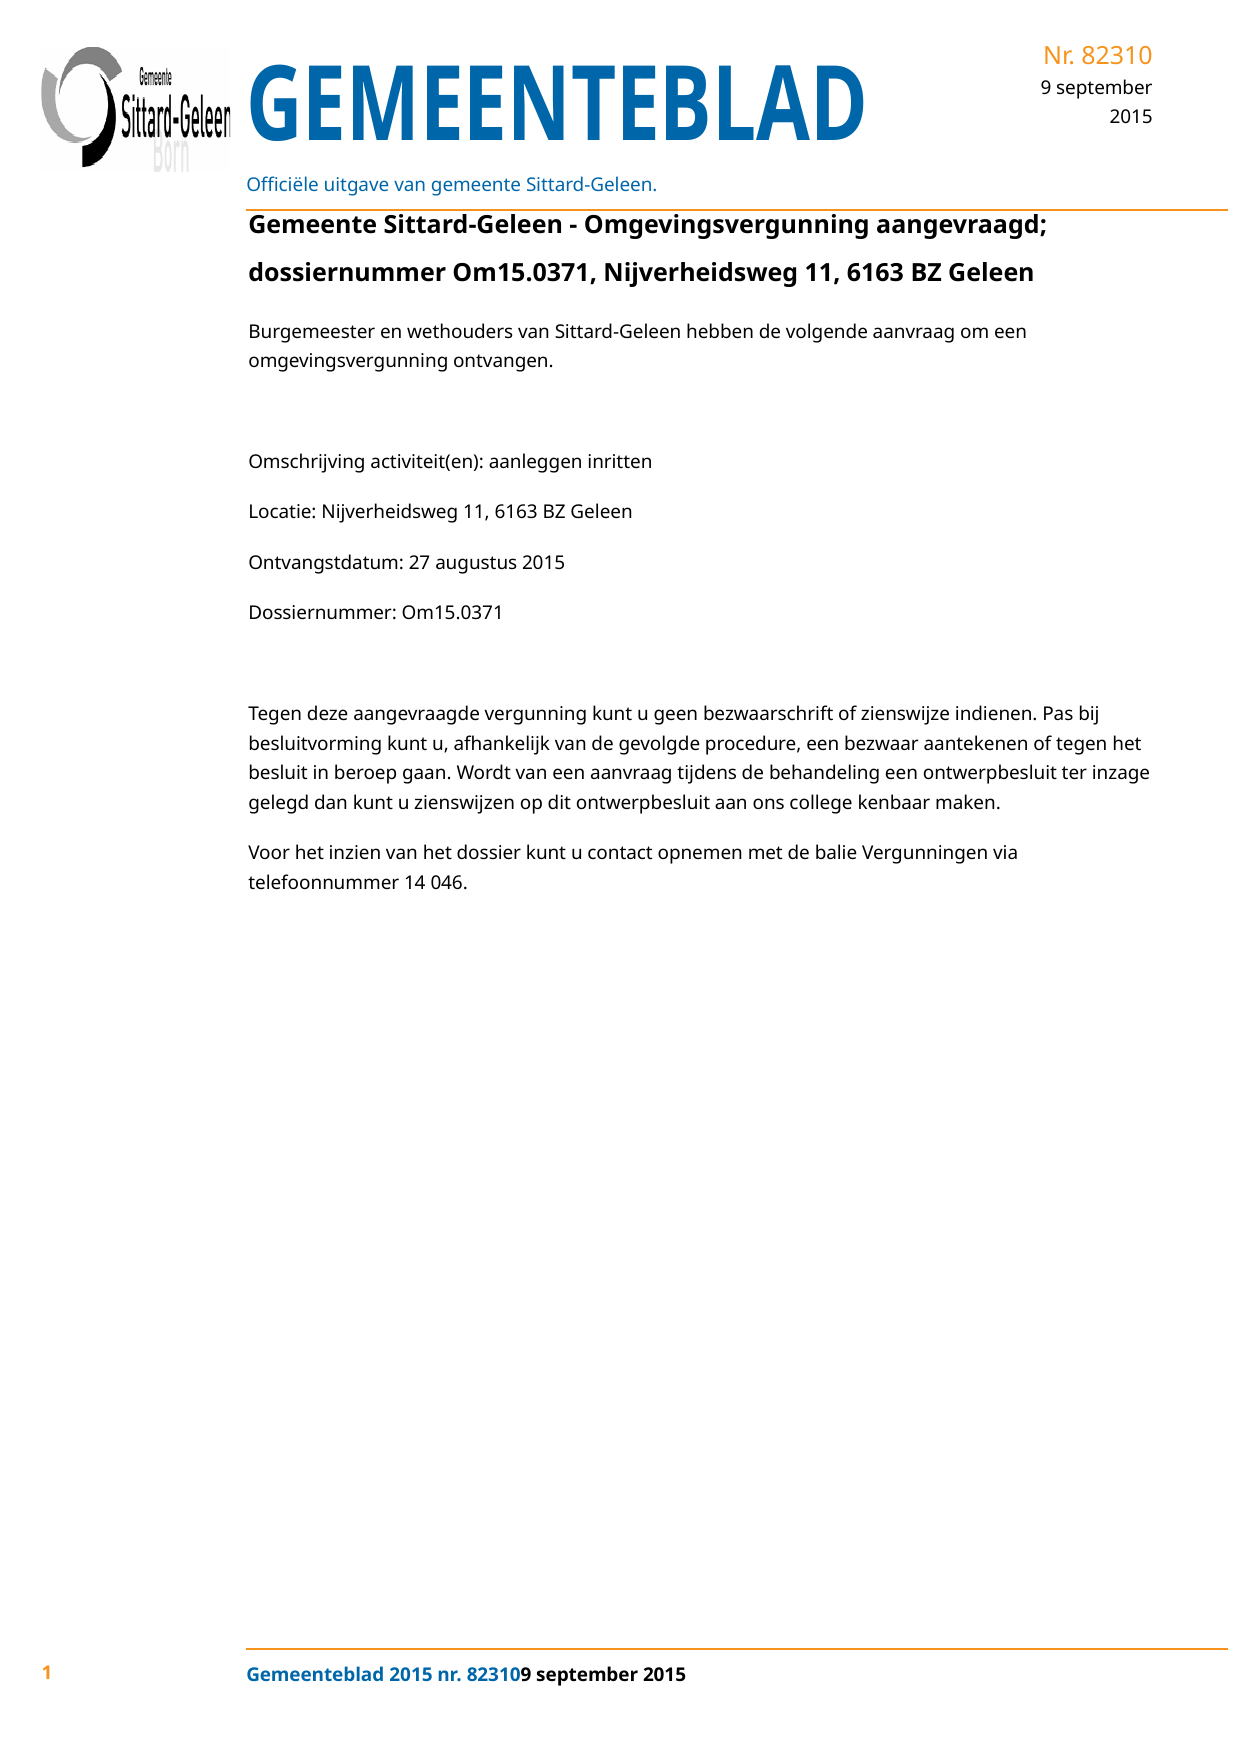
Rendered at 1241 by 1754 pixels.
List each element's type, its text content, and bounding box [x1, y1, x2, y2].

text Dossiernummer: Om15.0371 [248, 599, 1152, 625]
text Ontvangstdatum: 27 augustus 2015 [248, 549, 1152, 575]
text Voor het inzien van het dossier kunt u contact opnemen met de balie Vergunningen via telefoonnummer 14 046. [248, 839, 1152, 895]
text Tegen deze aangevraagde vergunning kunt u geen bezwaarschrift of zienswijze indienen. Pas bij besluitvorming kunt u, afhankelijk van de gevolgde procedure, een bezwaar aantekenen of tegen het besluit in beroep gaan. Wordt van een aanvraag tijdens de behandeling een ontwerpbesluit ter inzage gelegd dan kunt u zienswijzen op dit ontwerpbesluit aan ons college kenbaar maken. [248, 700, 1152, 815]
text Omschrijving activiteit(en): aanleggen inritten [248, 448, 1152, 474]
picture [41, 47, 231, 172]
text Gemeente Sittard-Geleen - Omgevingsvergunning aangevraagd; dossiernummer Om15.0371, Nijverheidsweg 11, 6163 BZ Geleen [248, 211, 1152, 288]
text Locatie: Nijverheidsweg 11, 6163 BZ Geleen [248, 499, 1152, 524]
text Burgemeester en wethouders van Sittard-Geleen hebben de volgende aanvraag om een omgevingsvergunning ontvangen. [248, 318, 1152, 373]
